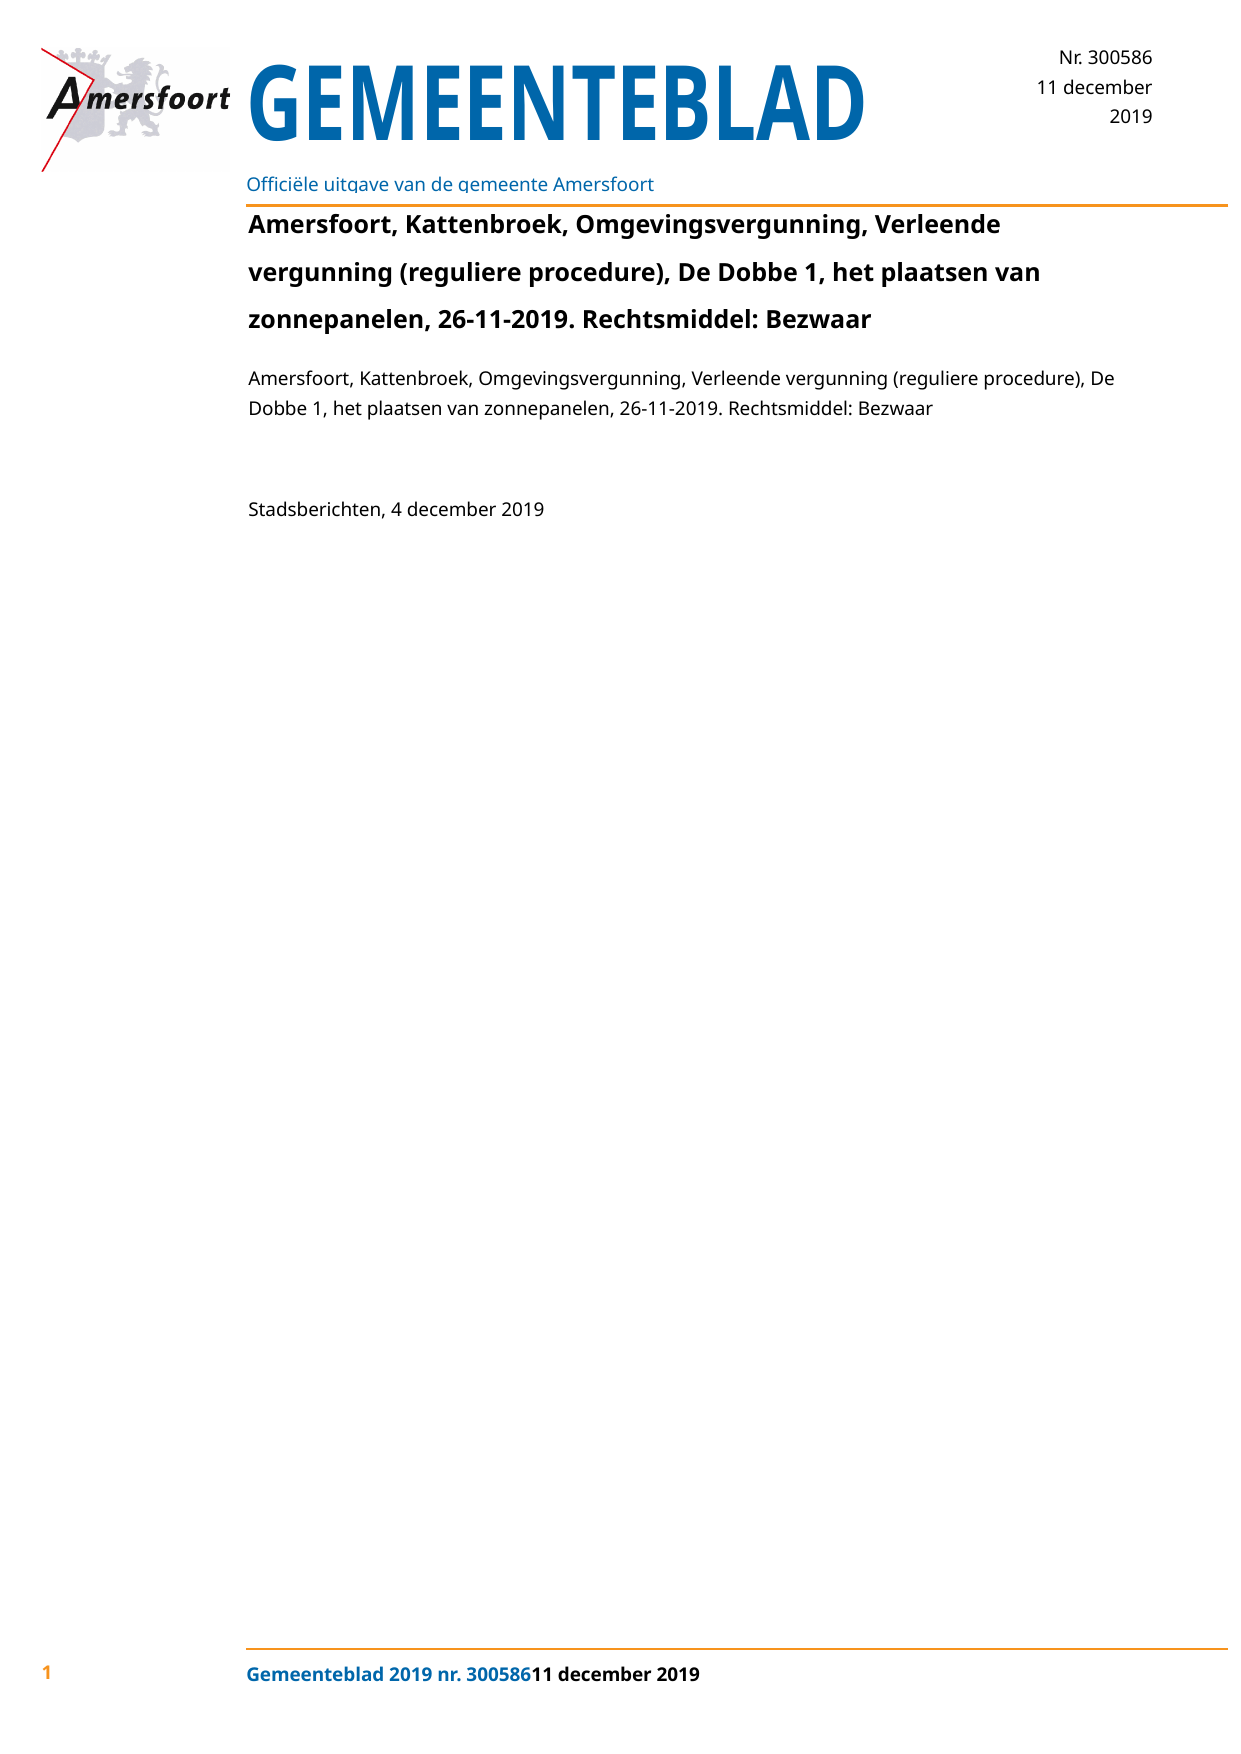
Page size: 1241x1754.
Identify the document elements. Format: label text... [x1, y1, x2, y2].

text Stadsberichten, 4 december 2019 [248, 496, 1152, 522]
text Amersfoort, Kattenbroek, Omgevingsvergunning, Verleende vergunning (reguliere procedure), De Dobbe 1, het plaatsen van zonnepanelen, 26-11-2019. Rechtsmiddel: Bezwaar [248, 207, 1152, 336]
picture [41, 47, 231, 172]
text Amersfoort, Kattenbroek, Omgevingsvergunning, Verleende vergunning (reguliere procedure), De Dobbe 1, het plaatsen van zonnepanelen, 26-11-2019. Rechtsmiddel: Bezwaar [248, 366, 1152, 421]
